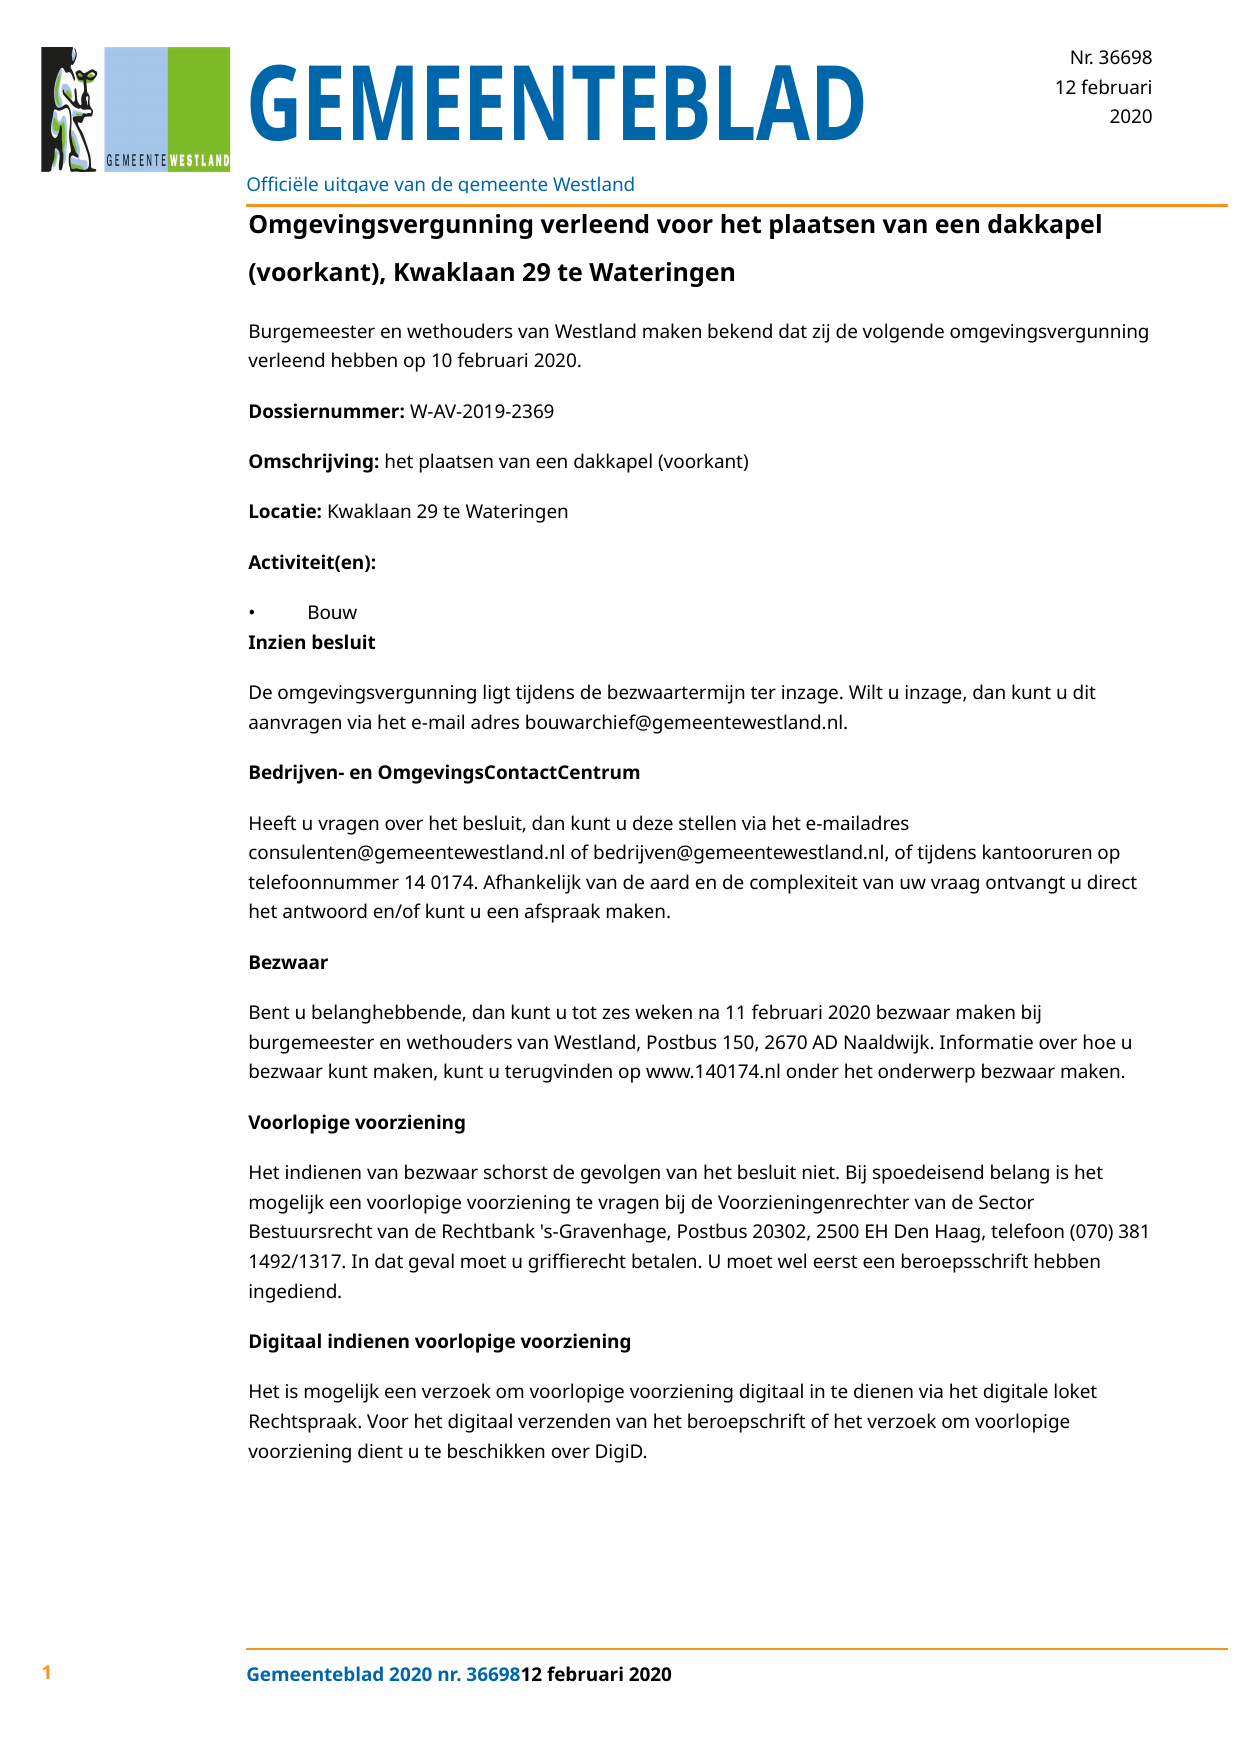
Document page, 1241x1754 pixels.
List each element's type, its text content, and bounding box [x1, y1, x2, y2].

text Digitaal indienen voorlopige voorziening [248, 1328, 1152, 1354]
text De omgevingsvergunning ligt tijdens de bezwaartermijn ter inzage. Wilt u inzage, dan kunt u dit aanvragen via het e-mail adres bouwarchief@gemeentewestland.nl. [248, 679, 1152, 735]
text Inzien besluit [248, 629, 1152, 655]
text Omschrijving: het plaatsen van een dakkapel (voorkant) [248, 448, 1152, 474]
text Omgevingsvergunning verleend voor het plaatsen van een dakkapel (voorkant), Kwaklaan 29 te Wateringen [248, 207, 1152, 288]
text Het indienen van bezwaar schorst de gevolgen van het besluit niet. Bij spoedeisend belang is het mogelijk een voorlopige voorziening te vragen bij de Voorzieningenrechter van de Sector Bestuursrecht van de Rechtbank 's-Gravenhage, Postbus 20302, 2500 EH Den Haag, telefoon (070) 381 1492/1317. In dat geval moet u griffierecht betalen. U moet wel eerst een beroepsschrift hebben ingediend. [248, 1159, 1152, 1304]
picture [41, 47, 231, 172]
text Bezwaar [248, 949, 1152, 975]
text Burgemeester en wethouders van Westland maken bekend dat zij de volgende omgevingsvergunning verleend hebben op 10 februari 2020. [248, 318, 1152, 373]
text Het is mogelijk een verzoek om voorlopige voorziening digitaal in te dienen via het digitale loket Rechtspraak. Voor het digitaal verzenden van het beroepschrift of het verzoek om voorlopige voorziening dient u te beschikken over DigiD. [248, 1379, 1152, 1464]
text Dossiernummer: W-AV-2019-2369 [248, 398, 1152, 424]
text Heeft u vragen over het besluit, dan kunt u deze stellen via het e-mailadres consulenten@gemeentewestland.nl of bedrijven@gemeentewestland.nl, of tijdens kantooruren op telefoonnummer 14 0174. Afhankelijk van de aard en de complexiteit van uw vraag ontvangt u direct het antwoord en/of kunt u een afspraak maken. [248, 810, 1152, 924]
text Bedrijven- en OmgevingsContactCentrum [248, 759, 1152, 785]
text Bent u belanghebbende, dan kunt u tot zes weken na 11 februari 2020 bezwaar maken bij burgemeester en wethouders van Westland, Postbus 150, 2670 AD Naaldwijk. Informatie over hoe u bezwaar kunt maken, kunt u terugvinden op www.140174.nl onder het onderwerp bezwaar maken. [248, 999, 1152, 1084]
text Voorlopige voorziening [248, 1109, 1152, 1135]
text Activiteit(en): [248, 549, 1152, 575]
list Bouw [248, 599, 1152, 625]
text Locatie: Kwaklaan 29 te Wateringen [248, 499, 1152, 524]
